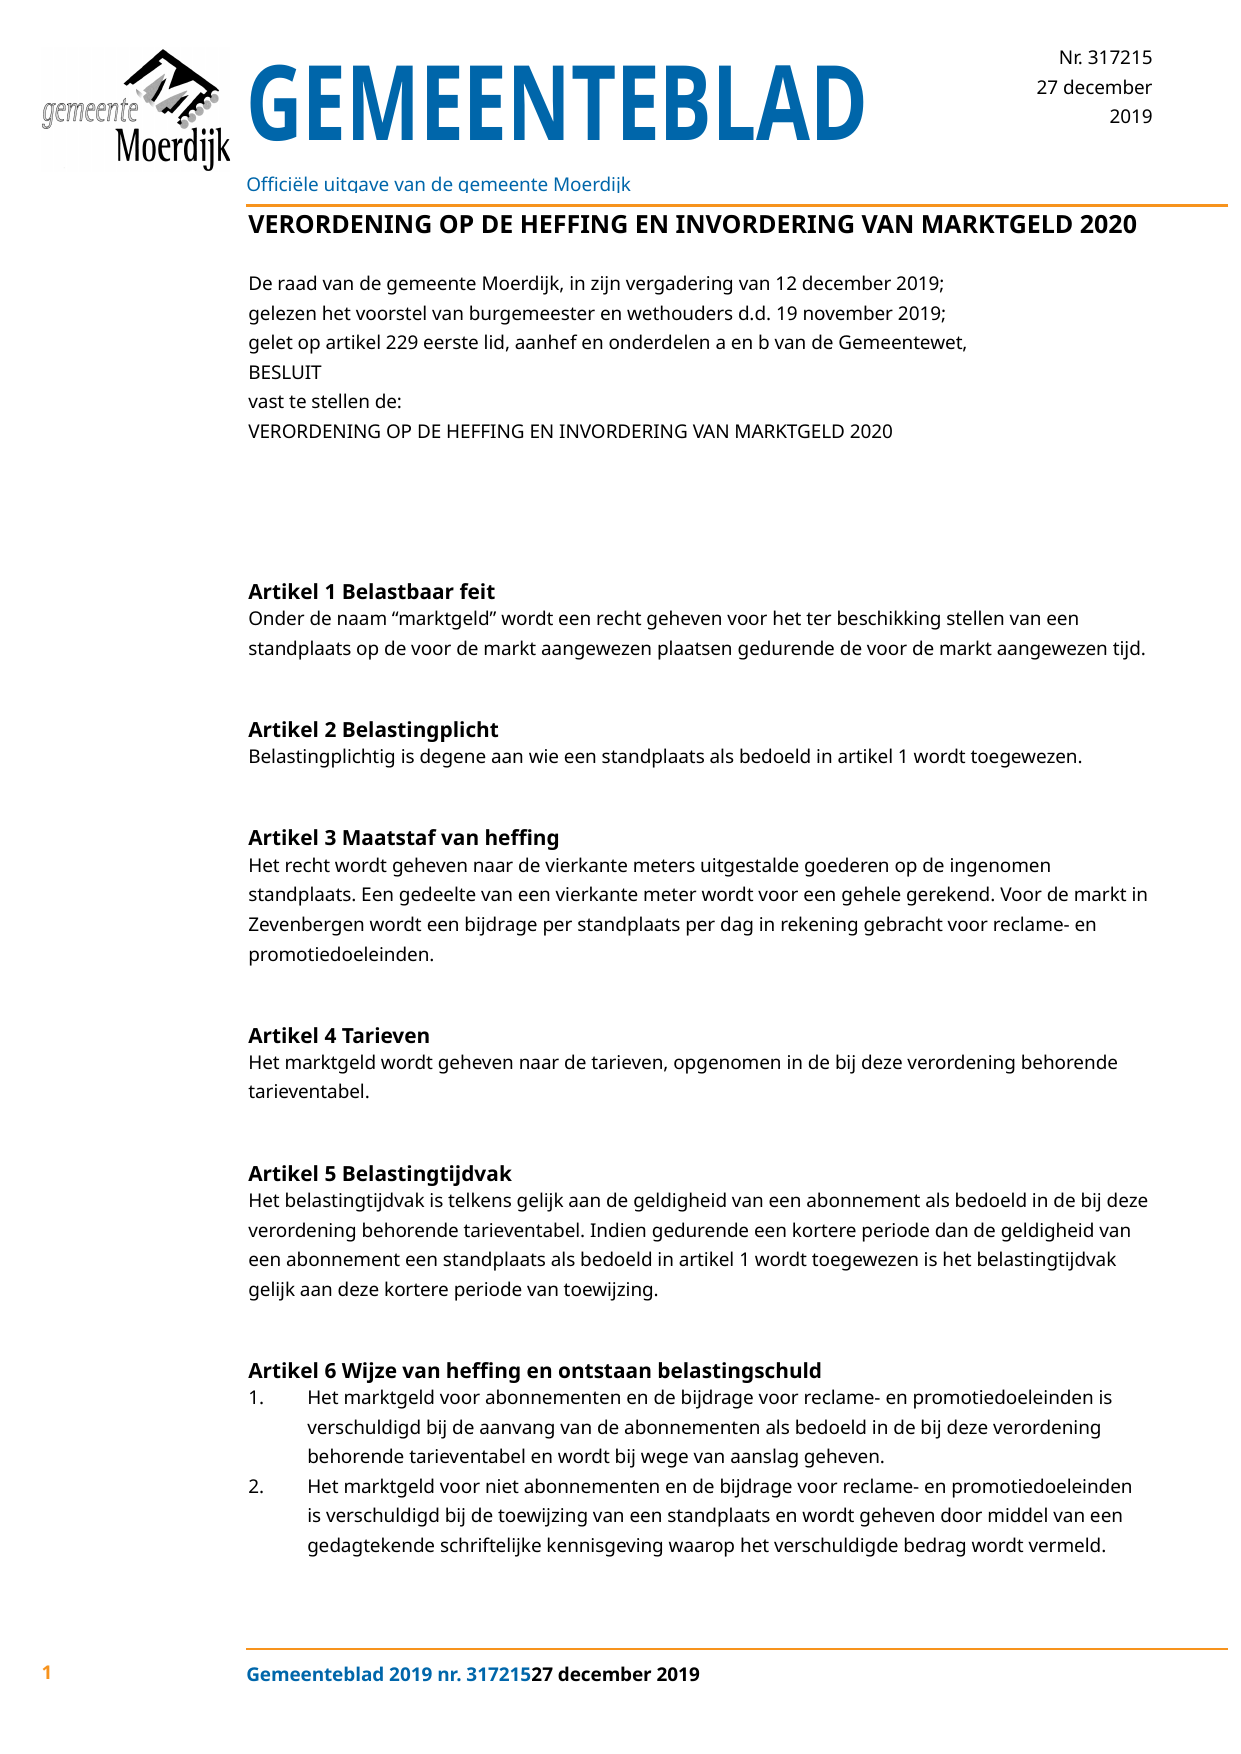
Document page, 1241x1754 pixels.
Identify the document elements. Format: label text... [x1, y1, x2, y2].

list Het marktgeld voor abonnementen en de bijdrage voor reclame- en promotiedoeleinden is verschuldigd bij de aanvang van de abonnementen als bedoeld in de bij deze verordening behorende tarieventabel en wordt bij wege van aanslag geheven. [248, 1384, 1152, 1469]
text Artikel 1 Belastbaar feit [248, 577, 1152, 606]
text Artikel 5 Belastingtijdvak [248, 1159, 1152, 1187]
text Het belastingtijdvak is telkens gelijk aan de geldigheid van een abonnement als bedoeld in de bij deze verordening behorende tarieventabel. Indien gedurende een kortere periode dan de geldigheid van een abonnement een standplaats als bedoeld in artikel 1 wordt toegewezen is het belastingtijdvak gelijk aan deze kortere periode van toewijzing. [248, 1187, 1152, 1302]
text Het recht wordt geheven naar de vierkante meters uitgestalde goederen op de ingenomen standplaats. Een gedeelte van een vierkante meter wordt voor een gehele gerekend. Voor de markt in Zevenbergen wordt een bijdrage per standplaats per dag in rekening gebracht voor reclame- en promotiedoeleinden. [248, 852, 1152, 966]
text De raad van de gemeente Moerdijk, in zijn vergadering van 12 december 2019; [248, 270, 1152, 296]
text Artikel 2 Belastingplicht [248, 715, 1152, 743]
text Onder de naam “marktgeld” wordt een recht geheven voor het ter beschikking stellen van een standplaats op de voor de markt aangewezen plaatsen gedurende de voor de markt aangewezen tijd. [248, 606, 1152, 661]
list Het marktgeld voor niet abonnementen en de bijdrage voor reclame- en promotiedoeleinden is verschuldigd bij de toewijzing van een standplaats en wordt geheven door middel van een gedagtekende schriftelijke kennisgeving waarop het verschuldigde bedrag wordt vermeld. [248, 1473, 1152, 1558]
text gelet op artikel 229 eerste lid, aanhef en onderdelen a en b van de Gemeentewet, [248, 329, 1152, 355]
text BESLUIT [248, 359, 1152, 385]
text gelezen het voorstel van burgemeester en wethouders d.d. 19 november 2019; [248, 300, 1152, 326]
picture [41, 47, 231, 172]
text VERORDENING OP DE HEFFING EN INVORDERING VAN MARKTGELD 2020 [248, 207, 1152, 241]
text Het marktgeld wordt geheven naar de tarieven, opgenomen in de bij deze verordening behorende tarieventabel. [248, 1049, 1152, 1104]
text vast te stellen de: [248, 389, 1152, 414]
text Belastingplichtig is degene aan wie een standplaats als bedoeld in artikel 1 wordt toegewezen. [248, 743, 1152, 769]
text Artikel 4 Tarieven [248, 1021, 1152, 1049]
text VERORDENING OP DE HEFFING EN INVORDERING VAN MARKTGELD 2020 [248, 418, 1152, 444]
text Artikel 6 Wijze van heffing en ontstaan belastingschuld [248, 1356, 1152, 1384]
text Artikel 3 Maatstaf van heffing [248, 823, 1152, 852]
